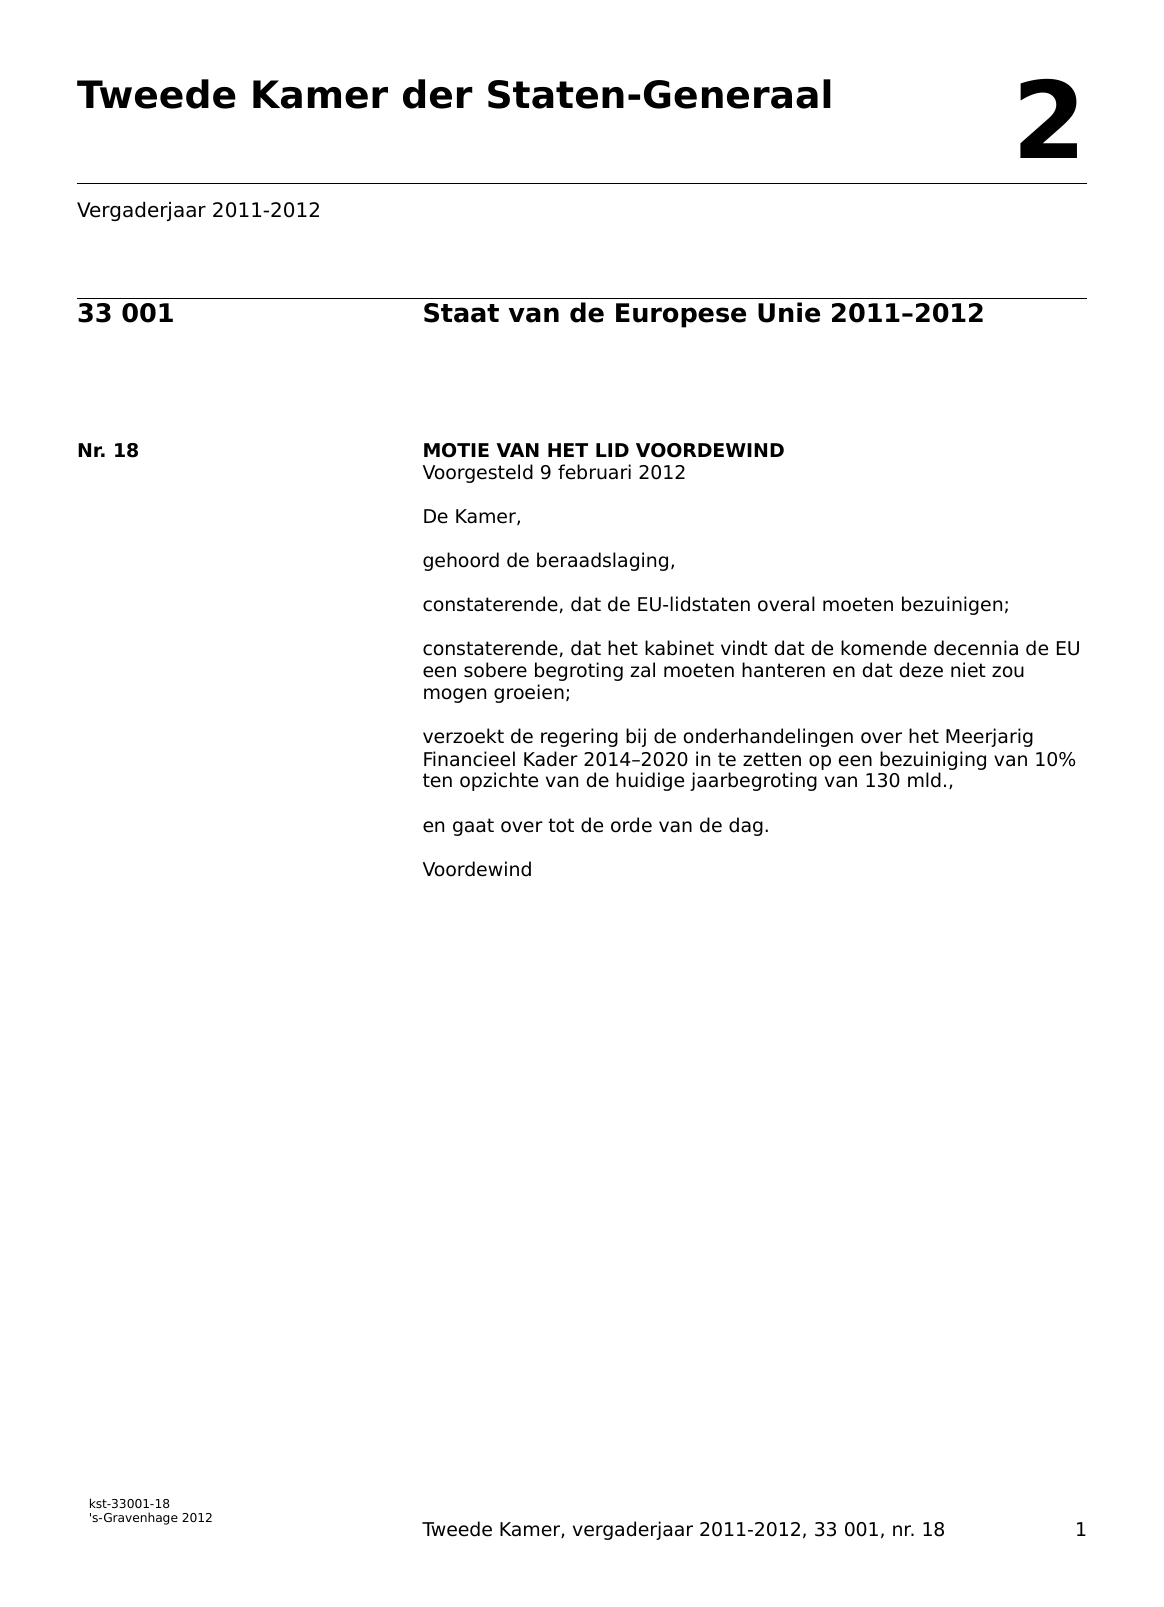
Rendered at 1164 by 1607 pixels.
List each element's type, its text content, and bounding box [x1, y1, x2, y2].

table_cell Vergaderjaar 2011-2012 [77, 184, 1087, 298]
text De Kamer, [422, 506, 1087, 528]
text Voordewind [422, 859, 1087, 881]
text Voorgesteld 9 februari 2012 [422, 462, 1087, 484]
subtitle Nr. 18 MOTIE VAN HET LID VOORDEWIND [77, 440, 1087, 462]
text en gaat over tot de orde van de dag. [422, 814, 1087, 837]
table_header Tweede Kamer der Staten-Generaal [77, 59, 886, 183]
table_header 2 [886, 59, 1087, 183]
text kst-33001-18 [88, 1497, 323, 1511]
text constaterende, dat het kabinet vindt dat de komende decennia de EU een sobere begroting zal moeten hanteren en dat deze niet zou mogen groeien; [422, 638, 1087, 704]
text verzoekt de regering bij de onderhandelingen over het Meerjarig Financieel Kader 2014–2020 in te zetten op een bezuiniging van 10% ten opzichte van de huidige jaarbegroting van 130 mld., [422, 726, 1087, 792]
text 's-Gravenhage 2012 [88, 1511, 323, 1525]
text gehoord de beraadslaging, [422, 550, 1087, 572]
text constaterende, dat de EU-lidstaten overal moeten bezuinigen; [422, 594, 1087, 616]
subtitle 33 001 Staat van de Europese Unie 2011–2012 [77, 299, 1087, 329]
